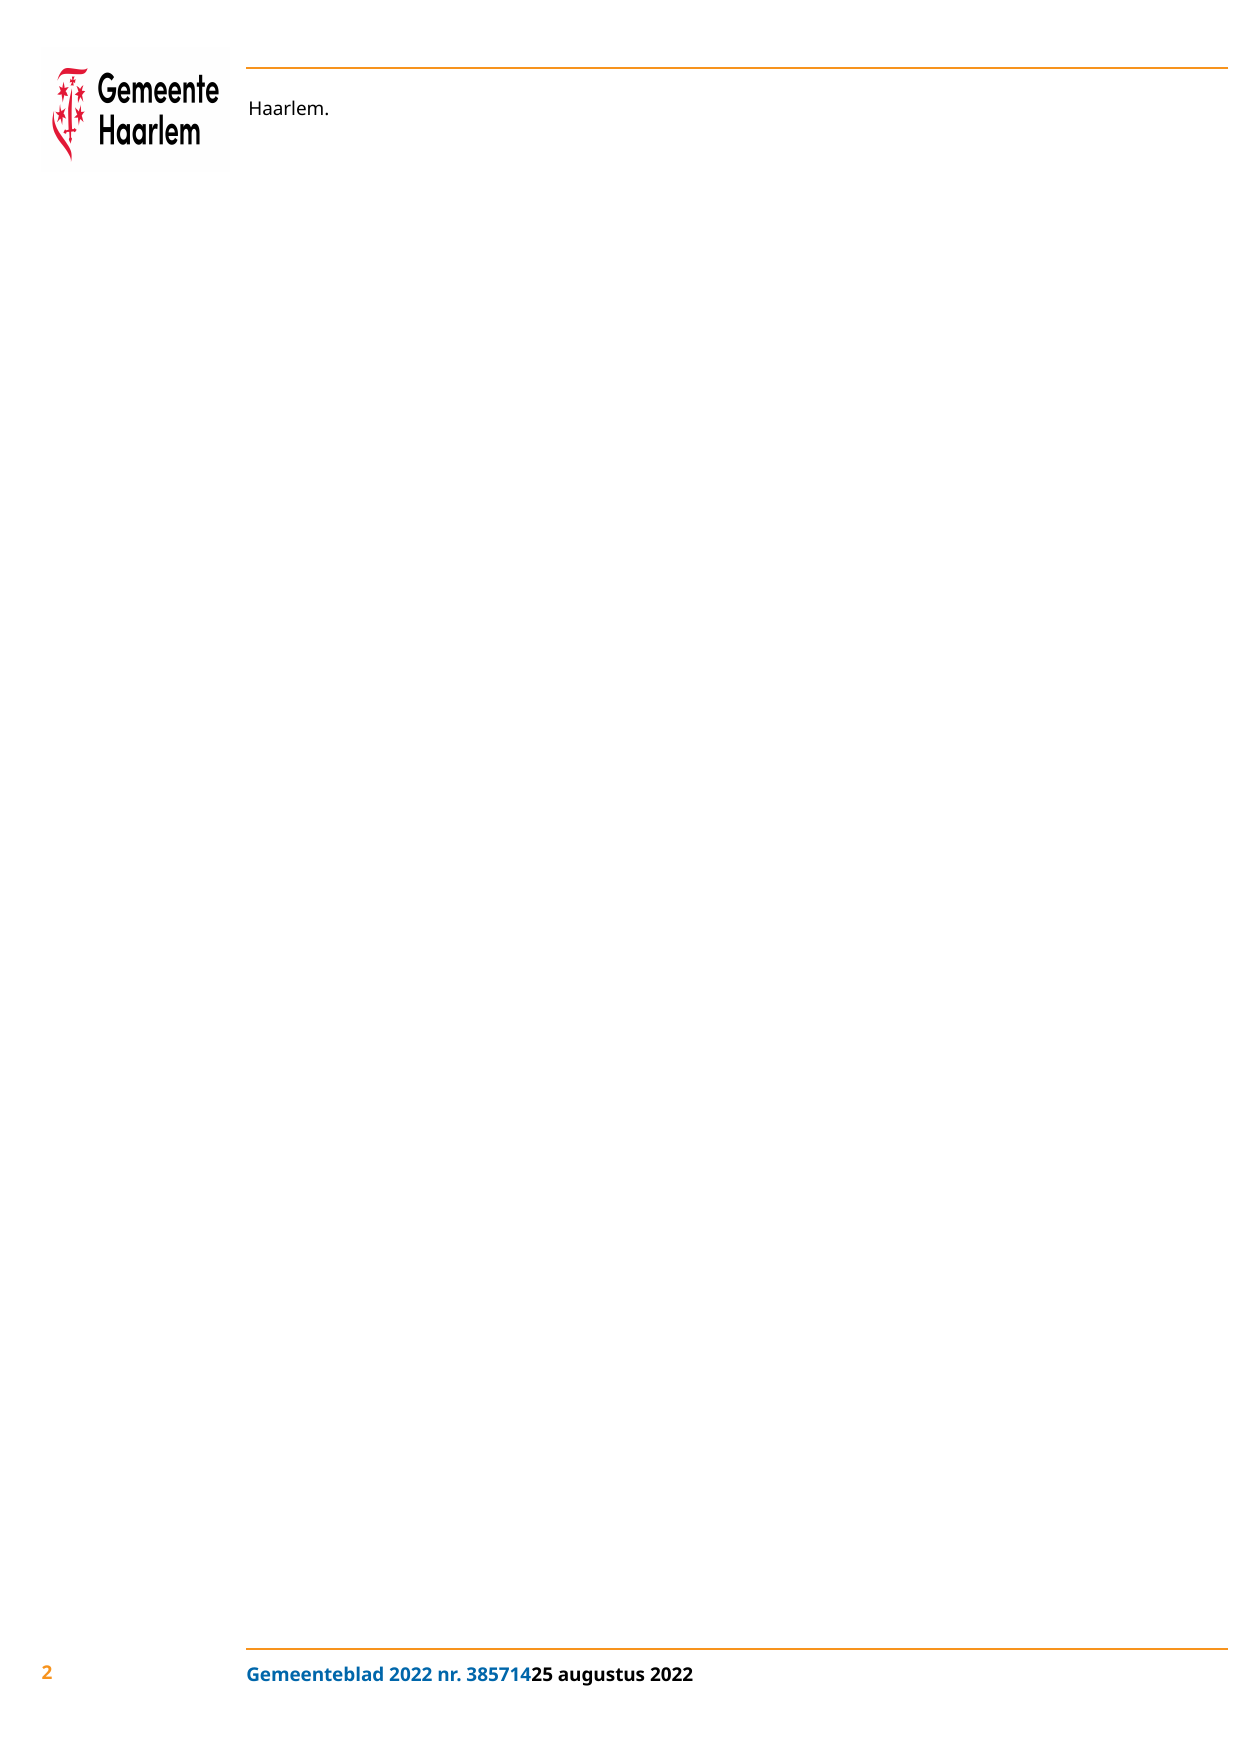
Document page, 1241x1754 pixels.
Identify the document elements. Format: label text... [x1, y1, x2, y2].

text Haarlem. [248, 95, 1152, 121]
picture [41, 47, 231, 172]
